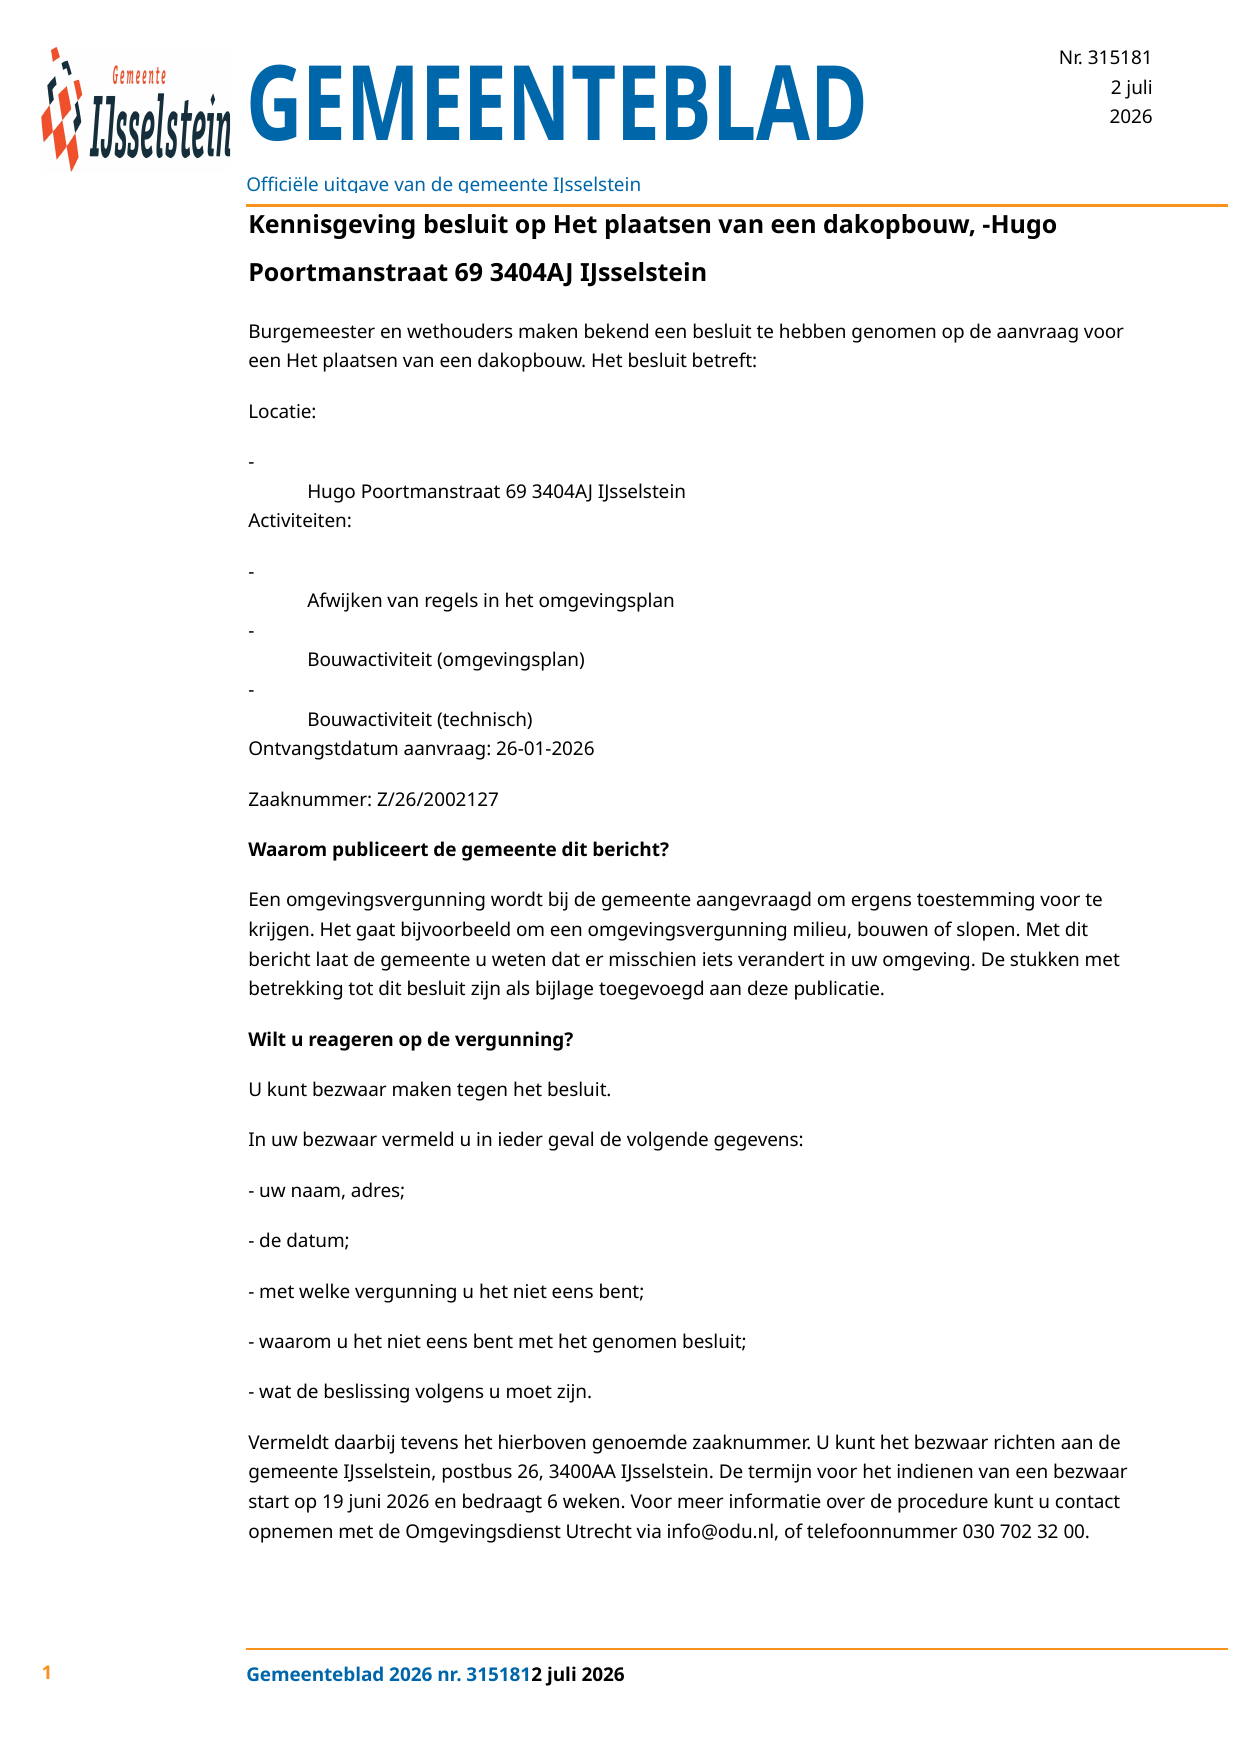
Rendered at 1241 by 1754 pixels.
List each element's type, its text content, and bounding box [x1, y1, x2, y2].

text Kennisgeving besluit op Het plaatsen van een dakopbouw, -Hugo Poortmanstraat 69 3404AJ IJsselstein [248, 207, 1152, 288]
list Hugo Poortmanstraat 69 3404AJ IJsselstein [248, 478, 1152, 504]
text Burgemeester en wethouders maken bekend een besluit te hebben genomen op de aanvraag voor een Het plaatsen van een dakopbouw. Het besluit betreft: [248, 318, 1152, 373]
text - met welke vergunning u het niet eens bent; [248, 1278, 1152, 1304]
text Locatie: [248, 398, 1152, 424]
text Waarom publiceert de gemeente dit bericht? [248, 836, 1152, 862]
list Bouwactiviteit (technisch) [248, 706, 1152, 732]
text In uw bezwaar vermeld u in ieder geval de volgende gegevens: [248, 1127, 1152, 1152]
text Vermeldt daarbij tevens het hierboven genoemde zaaknummer. U kunt het bezwaar richten aan de gemeente IJsselstein, postbus 26, 3400AA IJsselstein. De termijn voor het indienen van een bezwaar start op 19 juni 2026 en bedraagt 6 weken. Voor meer informatie over de procedure kunt u contact opnemen met de Omgevingsdienst Utrecht via info@odu.nl, of telefoonnummer 030 702 32 00. [248, 1429, 1152, 1544]
text - de datum; [248, 1227, 1152, 1253]
picture [41, 47, 231, 172]
text Zaaknummer: Z/26/2002127 [248, 786, 1152, 812]
text Activiteiten: [248, 507, 1152, 533]
text - waarom u het niet eens bent met het genomen besluit; [248, 1328, 1152, 1354]
text Een omgevingsvergunning wordt bij de gemeente aangevraagd om ergens toestemming voor te krijgen. Het gaat bijvoorbeeld om een omgevingsvergunning milieu, bouwen of slopen. Met dit bericht laat de gemeente u weten dat er misschien iets verandert in uw omgeving. De stukken met betrekking tot dit besluit zijn als bijlage toegevoegd aan deze publicatie. [248, 887, 1152, 1001]
list Bouwactiviteit (omgevingsplan) [248, 647, 1152, 672]
text Wilt u reageren op de vergunning? [248, 1026, 1152, 1052]
text U kunt bezwaar maken tegen het besluit. [248, 1076, 1152, 1102]
text - uw naam, adres; [248, 1177, 1152, 1203]
text - wat de beslissing volgens u moet zijn. [248, 1379, 1152, 1404]
list Afwijken van regels in het omgevingsplan [248, 587, 1152, 613]
text Ontvangstdatum aanvraag: 26-01-2026 [248, 735, 1152, 761]
